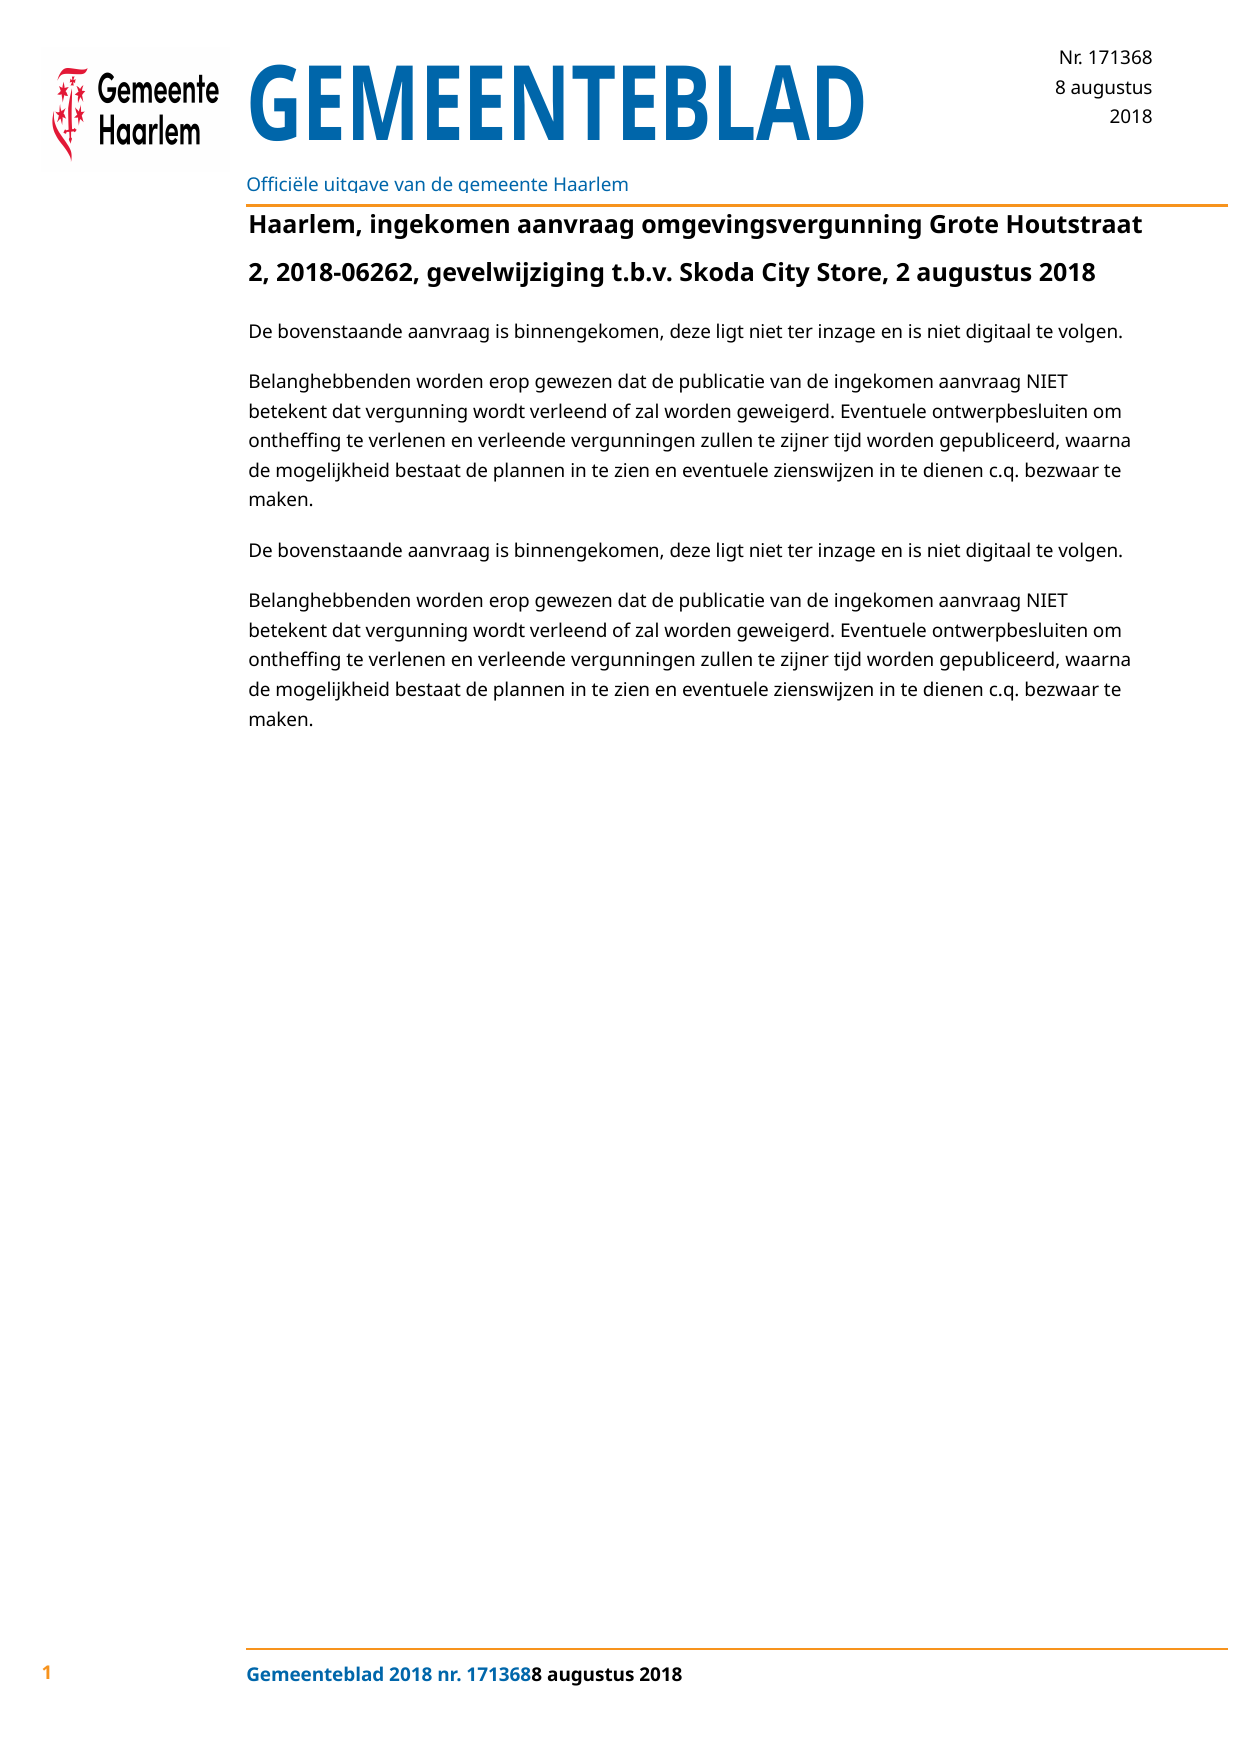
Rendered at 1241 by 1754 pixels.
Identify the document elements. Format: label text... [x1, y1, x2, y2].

picture [41, 47, 231, 172]
text De bovenstaande aanvraag is binnengekomen, deze ligt niet ter inzage en is niet digitaal te volgen. [248, 318, 1152, 344]
text Haarlem, ingekomen aanvraag omgevingsvergunning Grote Houtstraat 2, 2018-06262, gevelwijziging t.b.v. Skoda City Store, 2 augustus 2018 [248, 207, 1152, 288]
text Belanghebbenden worden erop gewezen dat de publicatie van de ingekomen aanvraag NIET betekent dat vergunning wordt verleend of zal worden geweigerd. Eventuele ontwerpbesluiten om ontheffing te verlenen en verleende vergunningen zullen te zijner tijd worden gepubliceerd, waarna de mogelijkheid bestaat de plannen in te zien en eventuele zienswijzen in te dienen c.q. bezwaar te maken. [248, 587, 1152, 732]
text De bovenstaande aanvraag is binnengekomen, deze ligt niet ter inzage en is niet digitaal te volgen. [248, 537, 1152, 563]
text Belanghebbenden worden erop gewezen dat de publicatie van de ingekomen aanvraag NIET betekent dat vergunning wordt verleend of zal worden geweigerd. Eventuele ontwerpbesluiten om ontheffing te verlenen en verleende vergunningen zullen te zijner tijd worden gepubliceerd, waarna de mogelijkheid bestaat de plannen in te zien en eventuele zienswijzen in te dienen c.q. bezwaar te maken. [248, 368, 1152, 512]
